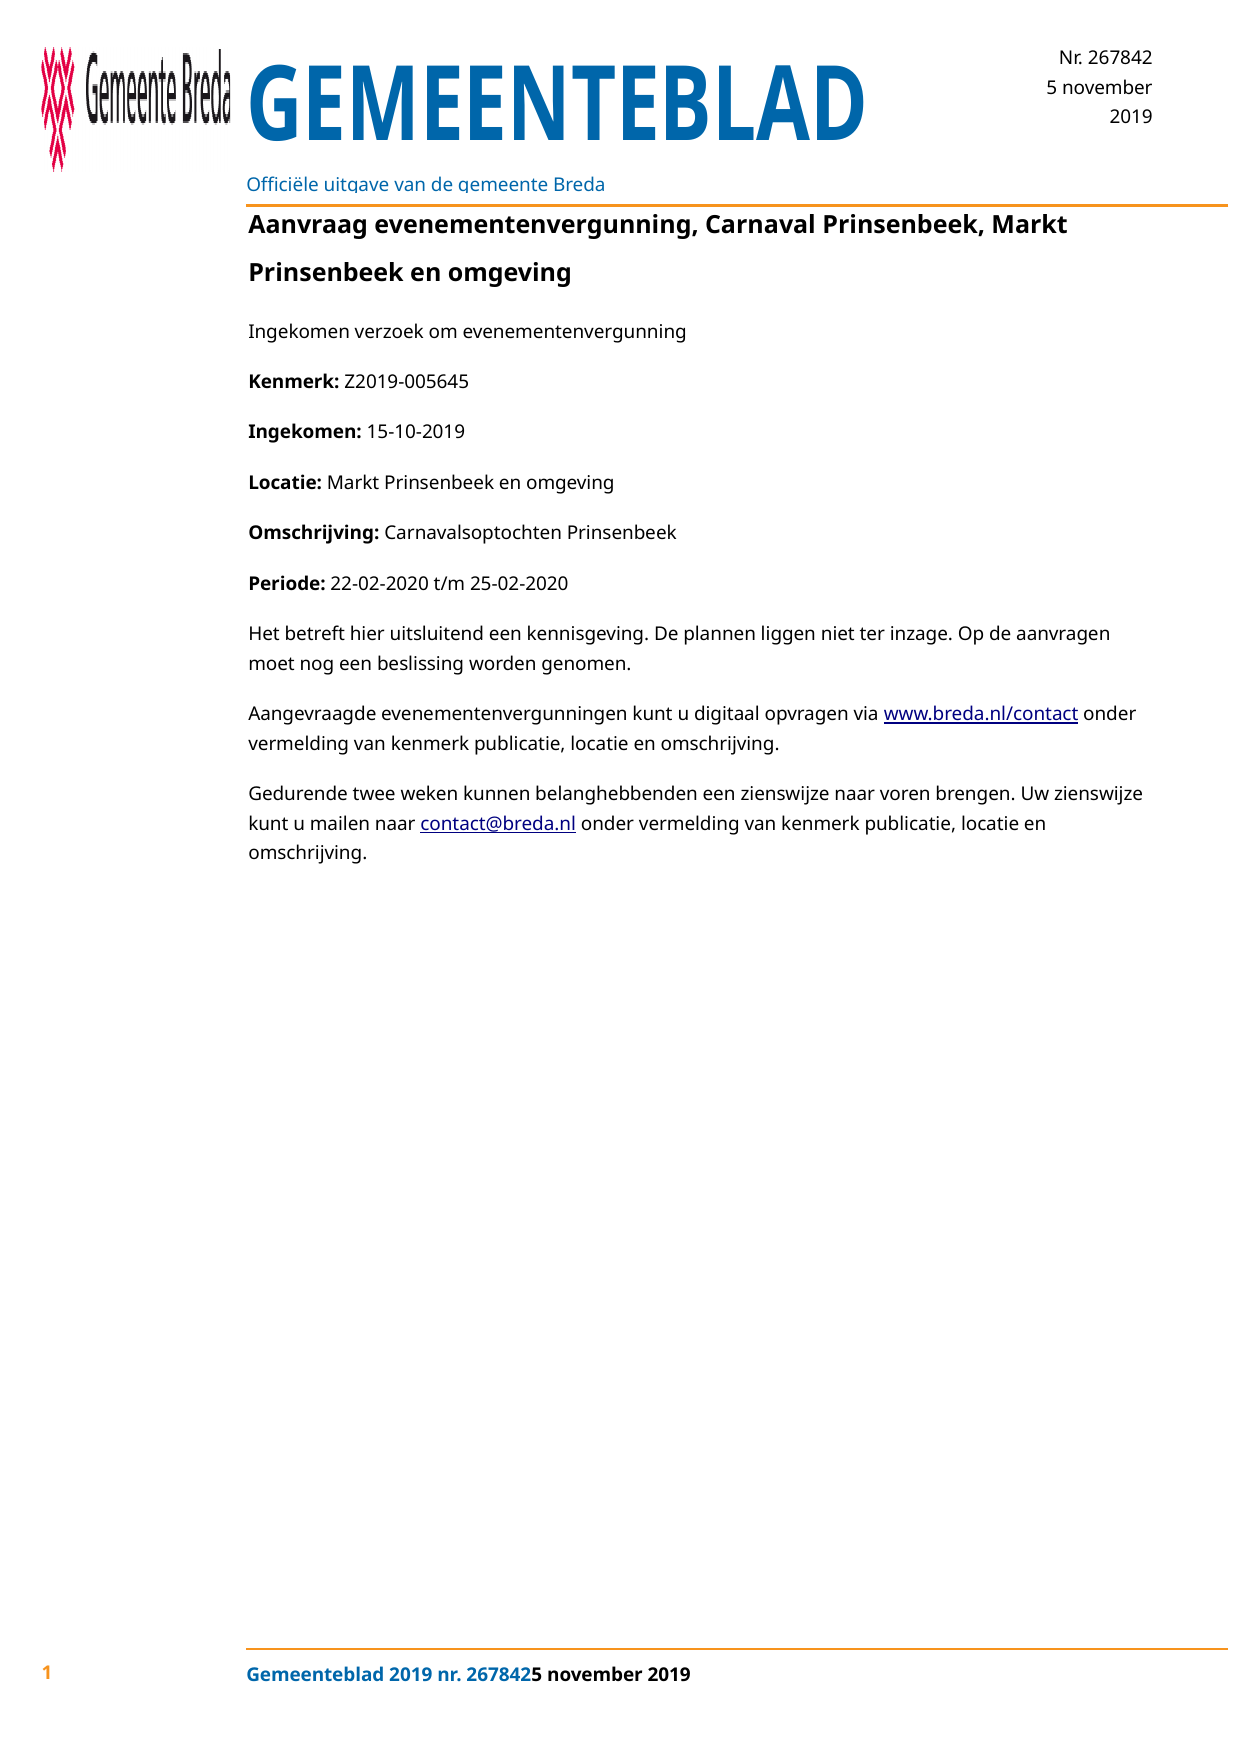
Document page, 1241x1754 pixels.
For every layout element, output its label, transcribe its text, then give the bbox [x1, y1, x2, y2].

text Aanvraag evenementenvergunning, Carnaval Prinsenbeek, Markt Prinsenbeek en omgeving [248, 207, 1152, 288]
text Aangevraagde evenementenvergunningen kunt u digitaal opvragen via www.breda.nl/contact onder vermelding van kenmerk publicatie, locatie en omschrijving. [248, 700, 1152, 756]
text Kenmerk: Z2019-005645 [248, 368, 1152, 394]
text Periode: 22-02-2020 t/m 25-02-2020 [248, 570, 1152, 596]
text Gedurende twee weken kunnen belanghebbenden een zienswijze naar voren brengen. Uw zienswijze kunt u mailen naar contact@breda.nl onder vermelding van kenmerk publicatie, locatie en omschrijving. [248, 780, 1152, 865]
text Omschrijving: Carnavalsoptochten Prinsenbeek [248, 519, 1152, 545]
text Het betreft hier uitsluitend een kennisgeving. De plannen liggen niet ter inzage. Op de aanvragen moet nog een beslissing worden genomen. [248, 620, 1152, 676]
picture [41, 47, 231, 172]
text Ingekomen: 15-10-2019 [248, 419, 1152, 444]
text Locatie: Markt Prinsenbeek en omgeving [248, 469, 1152, 495]
text Ingekomen verzoek om evenementenvergunning [248, 318, 1152, 344]
